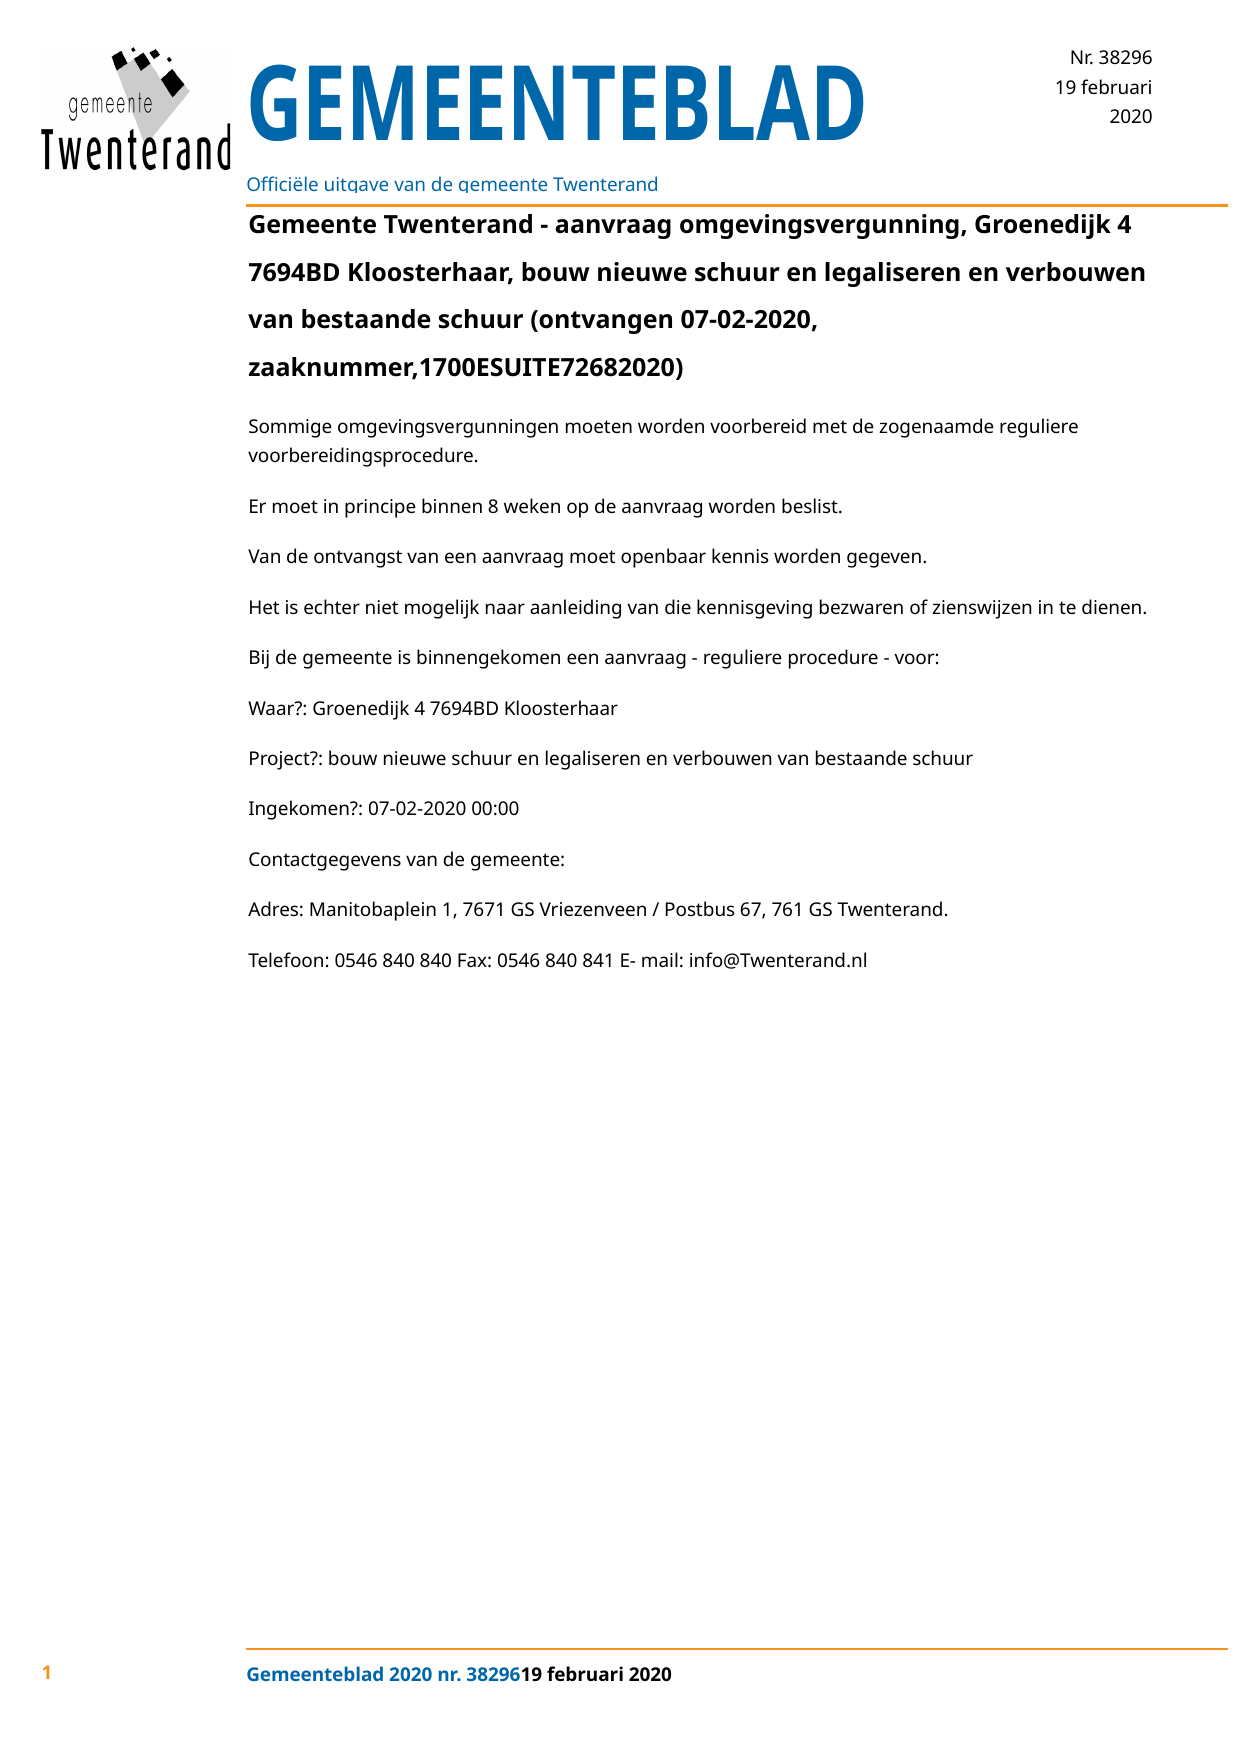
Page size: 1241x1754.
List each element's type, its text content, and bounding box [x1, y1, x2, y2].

text Gemeente Twenterand - aanvraag omgevingsvergunning, Groenedijk 4 7694BD Kloosterhaar, bouw nieuwe schuur en legaliseren en verbouwen van bestaande schuur (ontvangen 07-02-2020, zaaknummer,1700ESUITE72682020) [248, 207, 1152, 384]
text Telefoon: 0546 840 840 Fax: 0546 840 841 E- mail: info@Twenterand.nl [248, 947, 1152, 973]
text Bij de gemeente is binnengekomen een aanvraag - reguliere procedure - voor: [248, 644, 1152, 670]
text Sommige omgevingsvergunningen moeten worden voorbereid met de zogenaamde reguliere voorbereidingsprocedure. [248, 413, 1152, 468]
text Waar?: Groenedijk 4 7694BD Kloosterhaar [248, 695, 1152, 721]
text Er moet in principe binnen 8 weken op de aanvraag worden beslist. [248, 493, 1152, 519]
text Het is echter niet mogelijk naar aanleiding van die kennisgeving bezwaren of zienswijzen in te dienen. [248, 594, 1152, 620]
text Contactgegevens van de gemeente: [248, 846, 1152, 872]
text Van de ontvangst van een aanvraag moet openbaar kennis worden gegeven. [248, 543, 1152, 569]
picture [41, 47, 231, 172]
text Adres: Manitobaplein 1, 7671 GS Vriezenveen / Postbus 67, 761 GS Twenterand. [248, 896, 1152, 922]
text Ingekomen?: 07-02-2020 00:00 [248, 796, 1152, 821]
text Project?: bouw nieuwe schuur en legaliseren en verbouwen van bestaande schuur [248, 745, 1152, 771]
